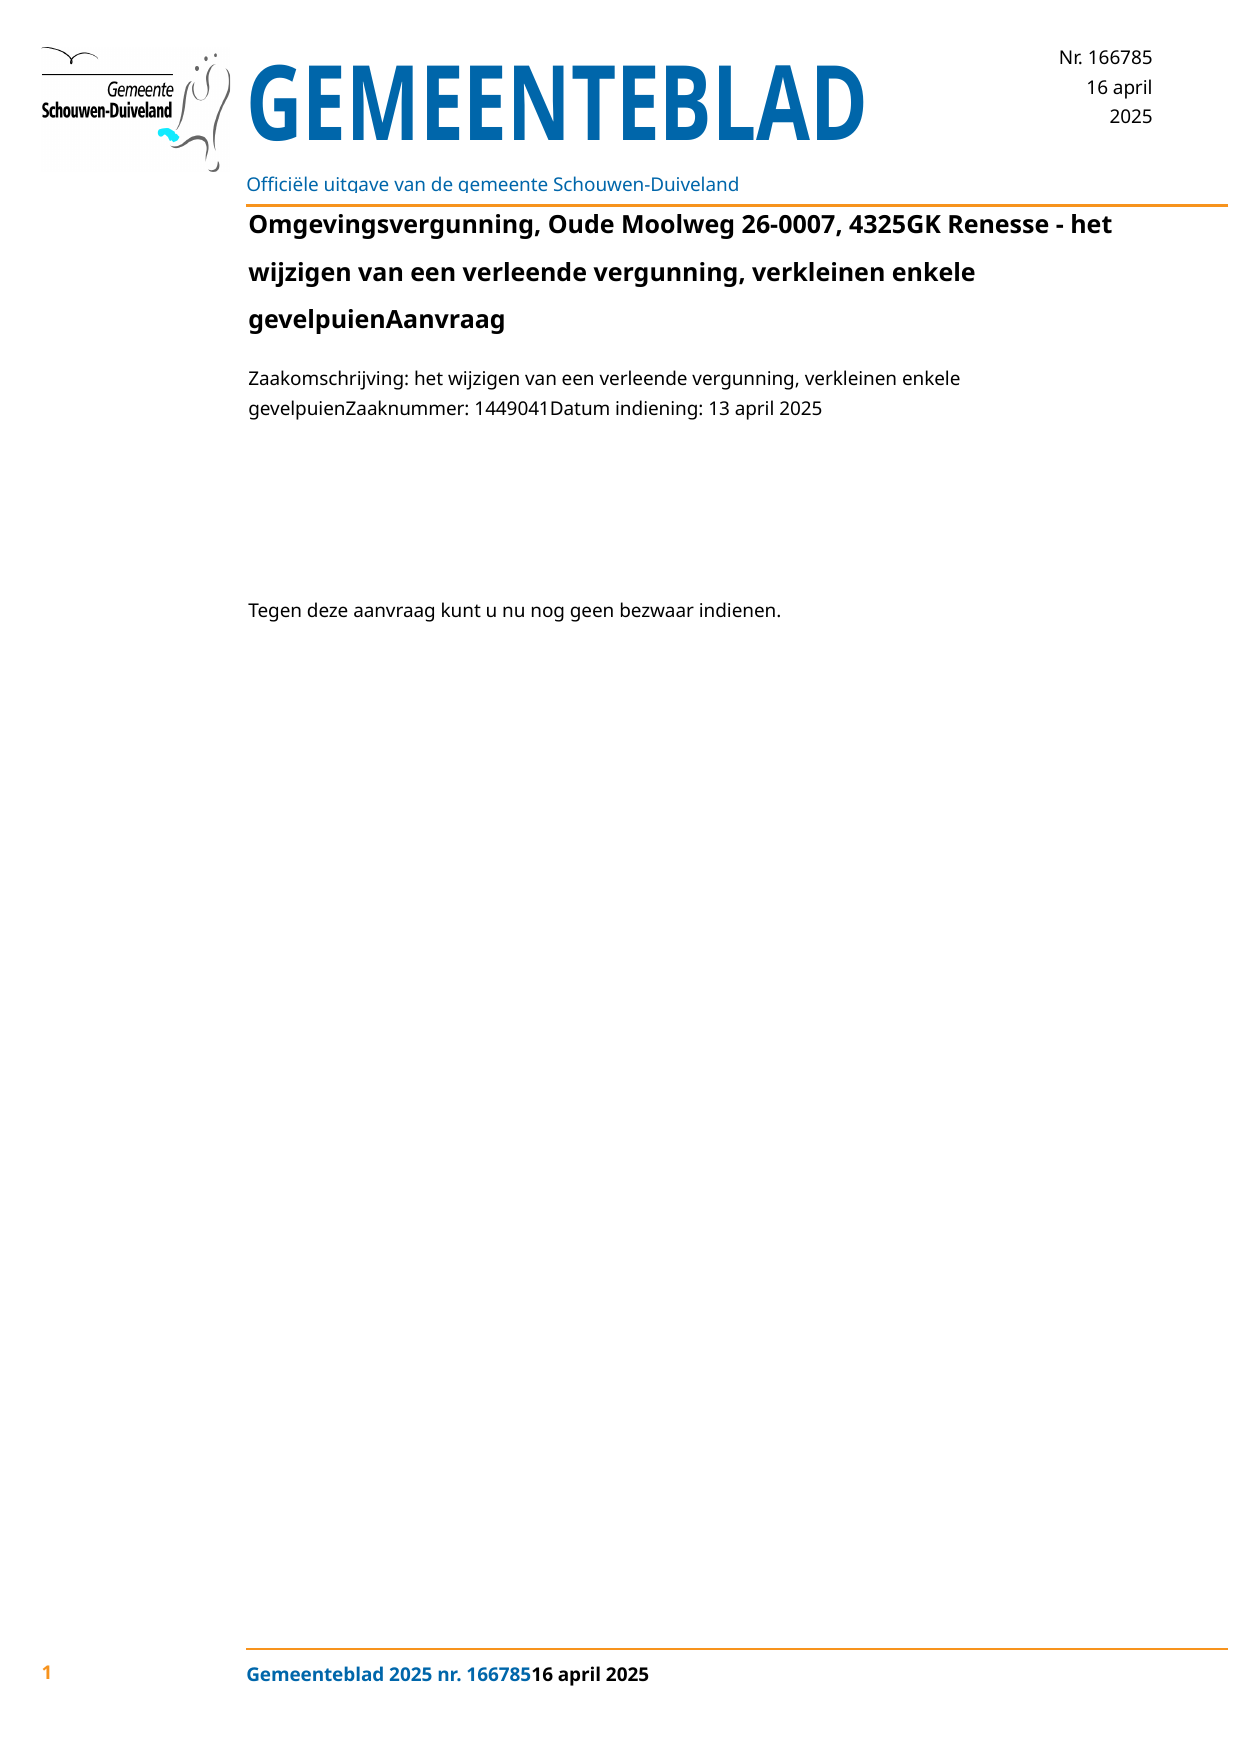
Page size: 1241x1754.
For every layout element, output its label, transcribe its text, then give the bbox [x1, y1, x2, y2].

picture [41, 47, 231, 172]
text Omgevingsvergunning, Oude Moolweg 26-0007, 4325GK Renesse - het wijzigen van een verleende vergunning, verkleinen enkele gevelpuienAanvraag [248, 207, 1152, 336]
text Zaakomschrijving: het wijzigen van een verleende vergunning, verkleinen enkele gevelpuienZaaknummer: 1449041Datum indiening: 13 april 2025 [248, 366, 1152, 421]
text Tegen deze aanvraag kunt u nu nog geen bezwaar indienen. [248, 597, 1152, 622]
